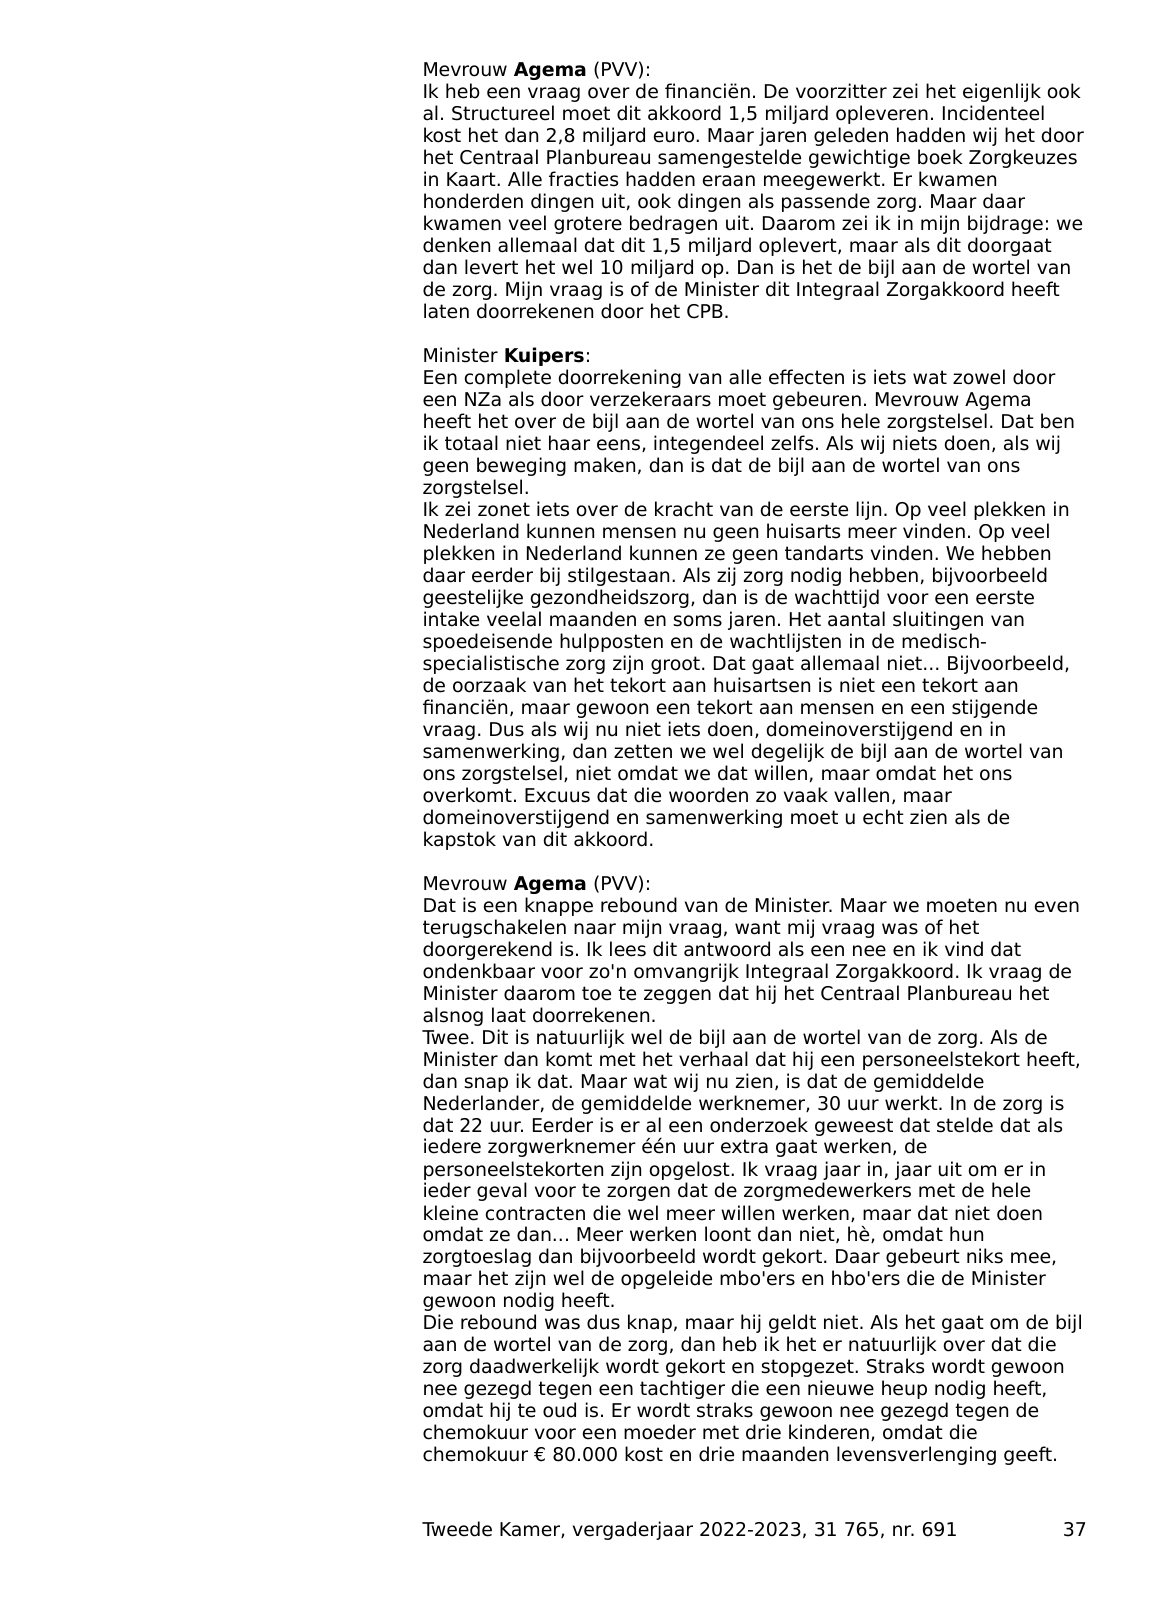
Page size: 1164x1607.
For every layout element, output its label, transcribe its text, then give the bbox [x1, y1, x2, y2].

text Een complete doorrekening van alle effecten is iets wat zowel door een NZa als door verzekeraars moet gebeuren. Mevrouw Agema heeft het over de bijl aan de wortel van ons hele zorgstelsel. Dat ben ik totaal niet haar eens, integendeel zelfs. Als wij niets doen, als wij geen beweging maken, dan is dat de bijl aan de wortel van ons zorgstelsel. [422, 367, 1087, 499]
text Mevrouw Agema (PVV): [422, 873, 1087, 895]
text Dat is een knappe rebound van de Minister. Maar we moeten nu even terugschakelen naar mijn vraag, want mij vraag was of het doorgerekend is. Ik lees dit antwoord als een nee en ik vind dat ondenkbaar voor zo'n omvangrijk Integraal Zorgakkoord. Ik vraag de Minister daarom toe te zeggen dat hij het Centraal Planbureau het alsnog laat doorrekenen. [422, 895, 1087, 1027]
text Minister Kuipers: [422, 345, 1087, 367]
text Ik zei zonet iets over de kracht van de eerste lijn. Op veel plekken in Nederland kunnen mensen nu geen huisarts meer vinden. Op veel plekken in Nederland kunnen ze geen tandarts vinden. We hebben daar eerder bij stilgestaan. Als zij zorg nodig hebben, bijvoorbeeld geestelijke gezondheidszorg, dan is de wachttijd voor een eerste intake veelal maanden en soms jaren. Het aantal sluitingen van spoedeisende hulpposten en de wachtlijsten in de medisch-specialistische zorg zijn groot. Dat gaat allemaal niet... Bijvoorbeeld, de oorzaak van het tekort aan huisartsen is niet een tekort aan financiën, maar gewoon een tekort aan mensen en een stijgende vraag. Dus als wij nu niet iets doen, domeinoverstijgend en in samenwerking, dan zetten we wel degelijk de bijl aan de wortel van ons zorgstelsel, niet omdat we dat willen, maar omdat het ons overkomt. Excuus dat die woorden zo vaak vallen, maar domeinoverstijgend en samenwerking moet u echt zien als de kapstok van dit akkoord. [422, 499, 1087, 851]
text Die rebound was dus knap, maar hij geldt niet. Als het gaat om de bijl aan de wortel van de zorg, dan heb ik het er natuurlijk over dat die zorg daadwerkelijk wordt gekort en stopgezet. Straks wordt gewoon nee gezegd tegen een tachtiger die een nieuwe heup nodig heeft, omdat hij te oud is. Er wordt straks gewoon nee gezegd tegen de chemokuur voor een moeder met drie kinderen, omdat die chemokuur € 80.000 kost en drie maanden levensverlenging geeft. [422, 1312, 1087, 1466]
text Mevrouw Agema (PVV): [422, 59, 1087, 81]
text Twee. Dit is natuurlijk wel de bijl aan de wortel van de zorg. Als de Minister dan komt met het verhaal dat hij een personeelstekort heeft, dan snap ik dat. Maar wat wij nu zien, is dat de gemiddelde Nederlander, de gemiddelde werknemer, 30 uur werkt. In de zorg is dat 22 uur. Eerder is er al een onderzoek geweest dat stelde dat als iedere zorgwerknemer één uur extra gaat werken, de personeelstekorten zijn opgelost. Ik vraag jaar in, jaar uit om er in ieder geval voor te zorgen dat de zorgmedewerkers met de hele kleine contracten die wel meer willen werken, maar dat niet doen omdat ze dan... Meer werken loont dan niet, hè, omdat hun zorgtoeslag dan bijvoorbeeld wordt gekort. Daar gebeurt niks mee, maar het zijn wel de opgeleide mbo'ers en hbo'ers die de Minister gewoon nodig heeft. [422, 1027, 1087, 1312]
text Ik heb een vraag over de financiën. De voorzitter zei het eigenlijk ook al. Structureel moet dit akkoord 1,5 miljard opleveren. Incidenteel kost het dan 2,8 miljard euro. Maar jaren geleden hadden wij het door het Centraal Planbureau samengestelde gewichtige boek Zorgkeuzes in Kaart. Alle fracties hadden eraan meegewerkt. Er kwamen honderden dingen uit, ook dingen als passende zorg. Maar daar kwamen veel grotere bedragen uit. Daarom zei ik in mijn bijdrage: we denken allemaal dat dit 1,5 miljard oplevert, maar als dit doorgaat dan levert het wel 10 miljard op. Dan is het de bijl aan de wortel van de zorg. Mijn vraag is of de Minister dit Integraal Zorgakkoord heeft laten doorrekenen door het CPB. [422, 81, 1087, 323]
